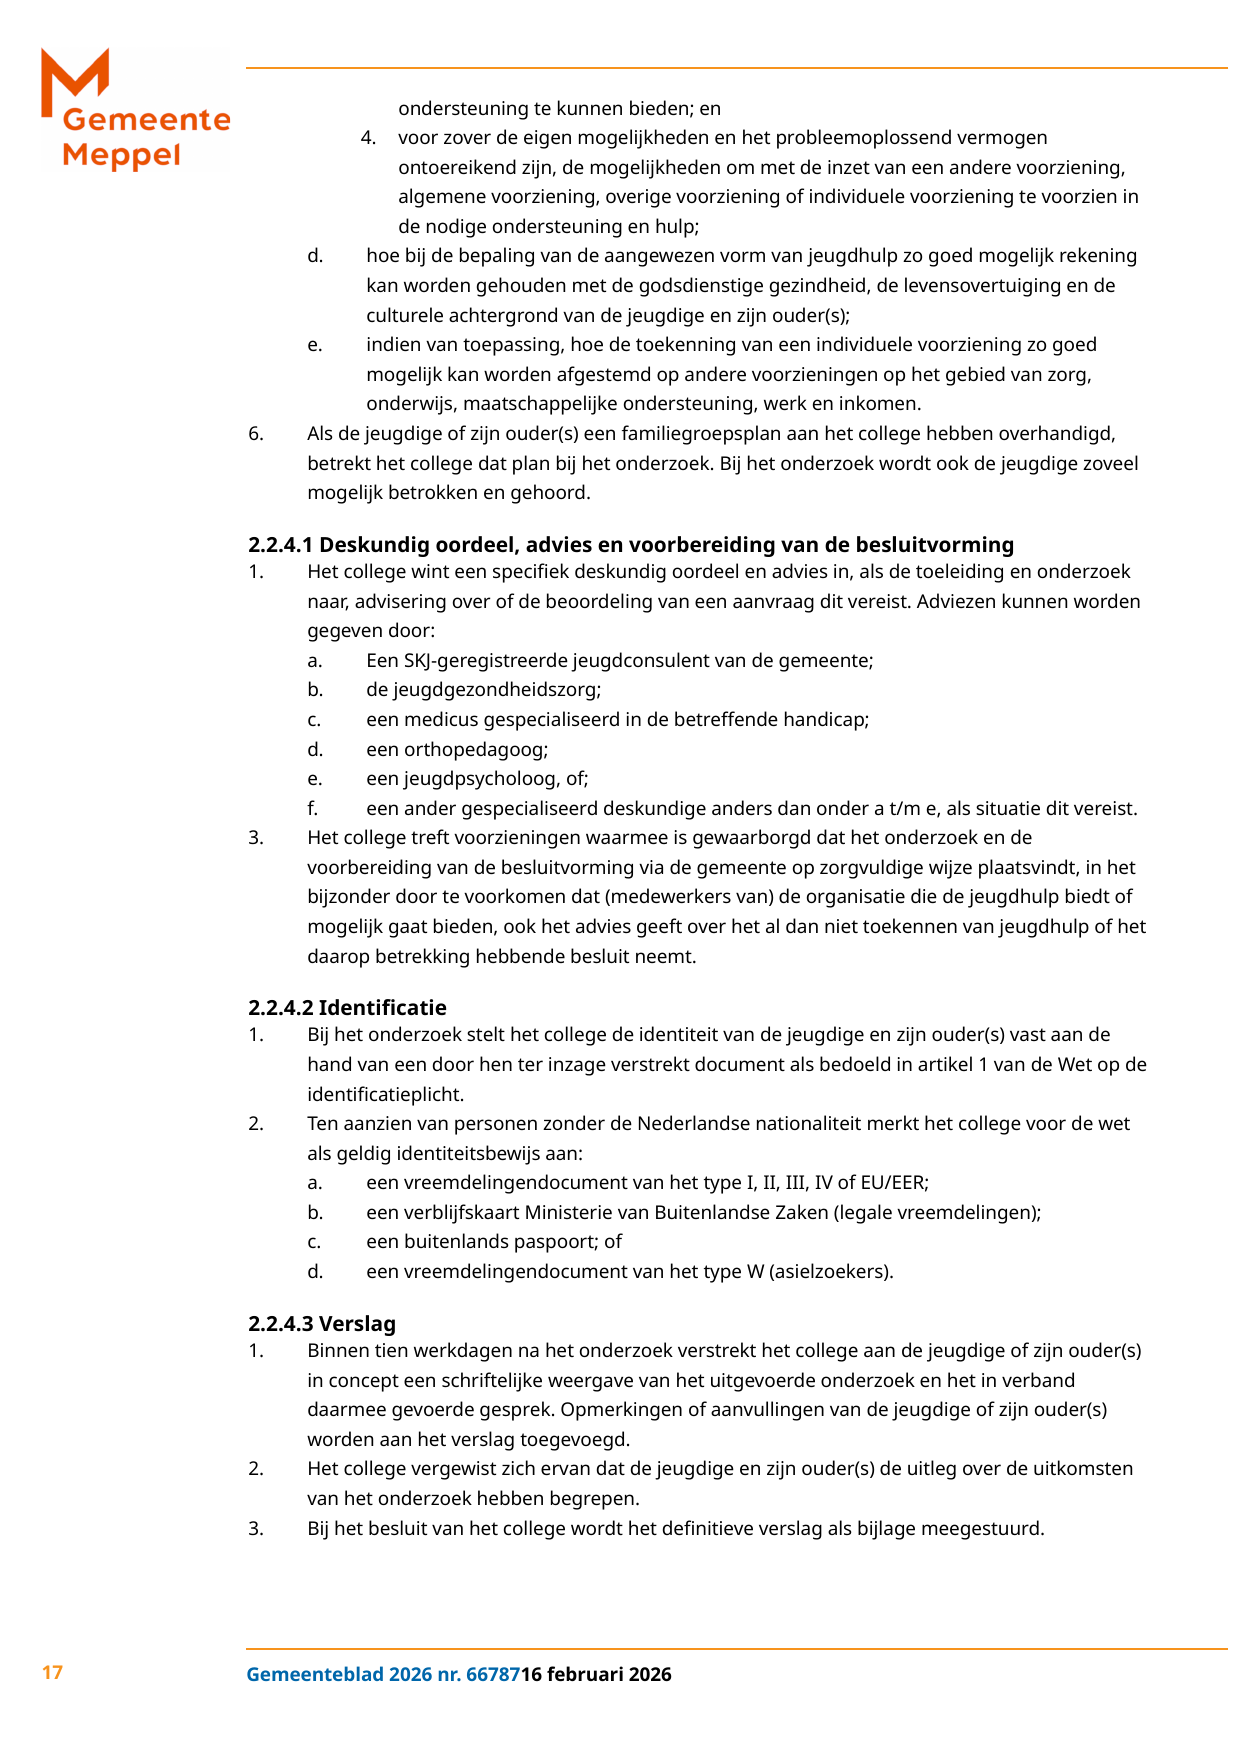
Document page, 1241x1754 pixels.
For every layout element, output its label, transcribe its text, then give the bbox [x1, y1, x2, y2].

list een ander gespecialiseerd deskundige anders dan onder a t/m e, als situatie dit vereist. [307, 795, 1152, 821]
list Bij het besluit van het college wordt het definitieve verslag als bijlage meegestuurd. [248, 1515, 1152, 1540]
list Het college treft voorzieningen waarmee is gewaarborgd dat het onderzoek en de voorbereiding van de besluitvorming via de gemeente op zorgvuldige wijze plaatsvindt, in het bijzonder door te voorkomen dat (medewerkers van) de organisatie die de jeugdhulp biedt of mogelijk gaat bieden, ook het advies geeft over het al dan niet toekennen van jeugdhulp of het daarop betrekking hebbende besluit neemt. [248, 824, 1152, 968]
text 2.2.4.3 Verslag [248, 1309, 1152, 1337]
list Als de jeugdige of zijn ouder(s) een familiegroepsplan aan het college hebben overhandigd, betrekt het college dat plan bij het onderzoek. Bij het onderzoek wordt ook de jeugdige zoveel mogelijk betrokken en gehoord. [248, 420, 1152, 505]
list een vreemdelingendocument van het type W (asielzoekers). [307, 1258, 1152, 1284]
list Het college vergewist zich ervan dat de jeugdige en zijn ouder(s) de uitleg over de uitkomsten van het onderzoek hebben begrepen. [248, 1456, 1152, 1511]
list Een SKJ-geregistreerde jeugdconsulent van de gemeente; [307, 647, 1152, 673]
list ondersteuning te kunnen bieden; en [361, 95, 1152, 121]
list voor zover de eigen mogelijkheden en het probleemoplossend vermogen ontoereikend zijn, de mogelijkheden om met de inzet van een andere voorziening, algemene voorziening, overige voorziening of individuele voorziening te voorzien in de nodige ondersteuning en hulp; [361, 124, 1152, 239]
list indien van toepassing, hoe de toekenning van een individuele voorziening zo goed mogelijk kan worden afgestemd op andere voorzieningen op het gebied van zorg, onderwijs, maatschappelijke ondersteuning, werk en inkomen. [307, 331, 1152, 416]
list Bij het onderzoek stelt het college de identiteit van de jeugdige en zijn ouder(s) vast aan de hand van een door hen ter inzage verstrekt document als bedoeld in artikel 1 van de Wet op de identificatieplicht. [248, 1022, 1152, 1107]
list een medicus gespecialiseerd in de betreffende handicap; [307, 706, 1152, 732]
text 2.2.4.2 Identificatie [248, 993, 1152, 1022]
list Ten aanzien van personen zonder de Nederlandse nationaliteit merkt het college voor de wet als geldig identiteitsbewijs aan: [248, 1110, 1152, 1166]
list een verblijfskaart Ministerie van Buitenlandse Zaken (legale vreemdelingen); [307, 1199, 1152, 1225]
list Het college wint een specifiek deskundig oordeel en advies in, als de toeleiding en onderzoek naar, advisering over of de beoordeling van een aanvraag dit vereist. Adviezen kunnen worden gegeven door: [248, 558, 1152, 643]
list Binnen tien werkdagen na het onderzoek verstrekt het college aan de jeugdige of zijn ouder(s) in concept een schriftelijke weergave van het uitgevoerde onderzoek en het in verband daarmee gevoerde gesprek. Opmerkingen of aanvullingen van de jeugdige of zijn ouder(s) worden aan het verslag toegevoegd. [248, 1337, 1152, 1452]
list een orthopedagoog; [307, 736, 1152, 761]
list een vreemdelingendocument van het type I, II, III, IV of EU/EER; [307, 1169, 1152, 1195]
list een buitenlands paspoort; of [307, 1229, 1152, 1254]
text 2.2.4.1 Deskundig oordeel, advies en voorbereiding van de besluitvorming [248, 530, 1152, 558]
list de jeugdgezondheidszorg; [307, 677, 1152, 702]
list hoe bij de bepaling van de aangewezen vorm van jeugdhulp zo goed mogelijk rekening kan worden gehouden met de godsdienstige gezindheid, de levensovertuiging en de culturele achtergrond van de jeugdige en zijn ouder(s); [307, 243, 1152, 328]
list een jeugdpsycholoog, of; [307, 765, 1152, 791]
picture [41, 47, 231, 172]
